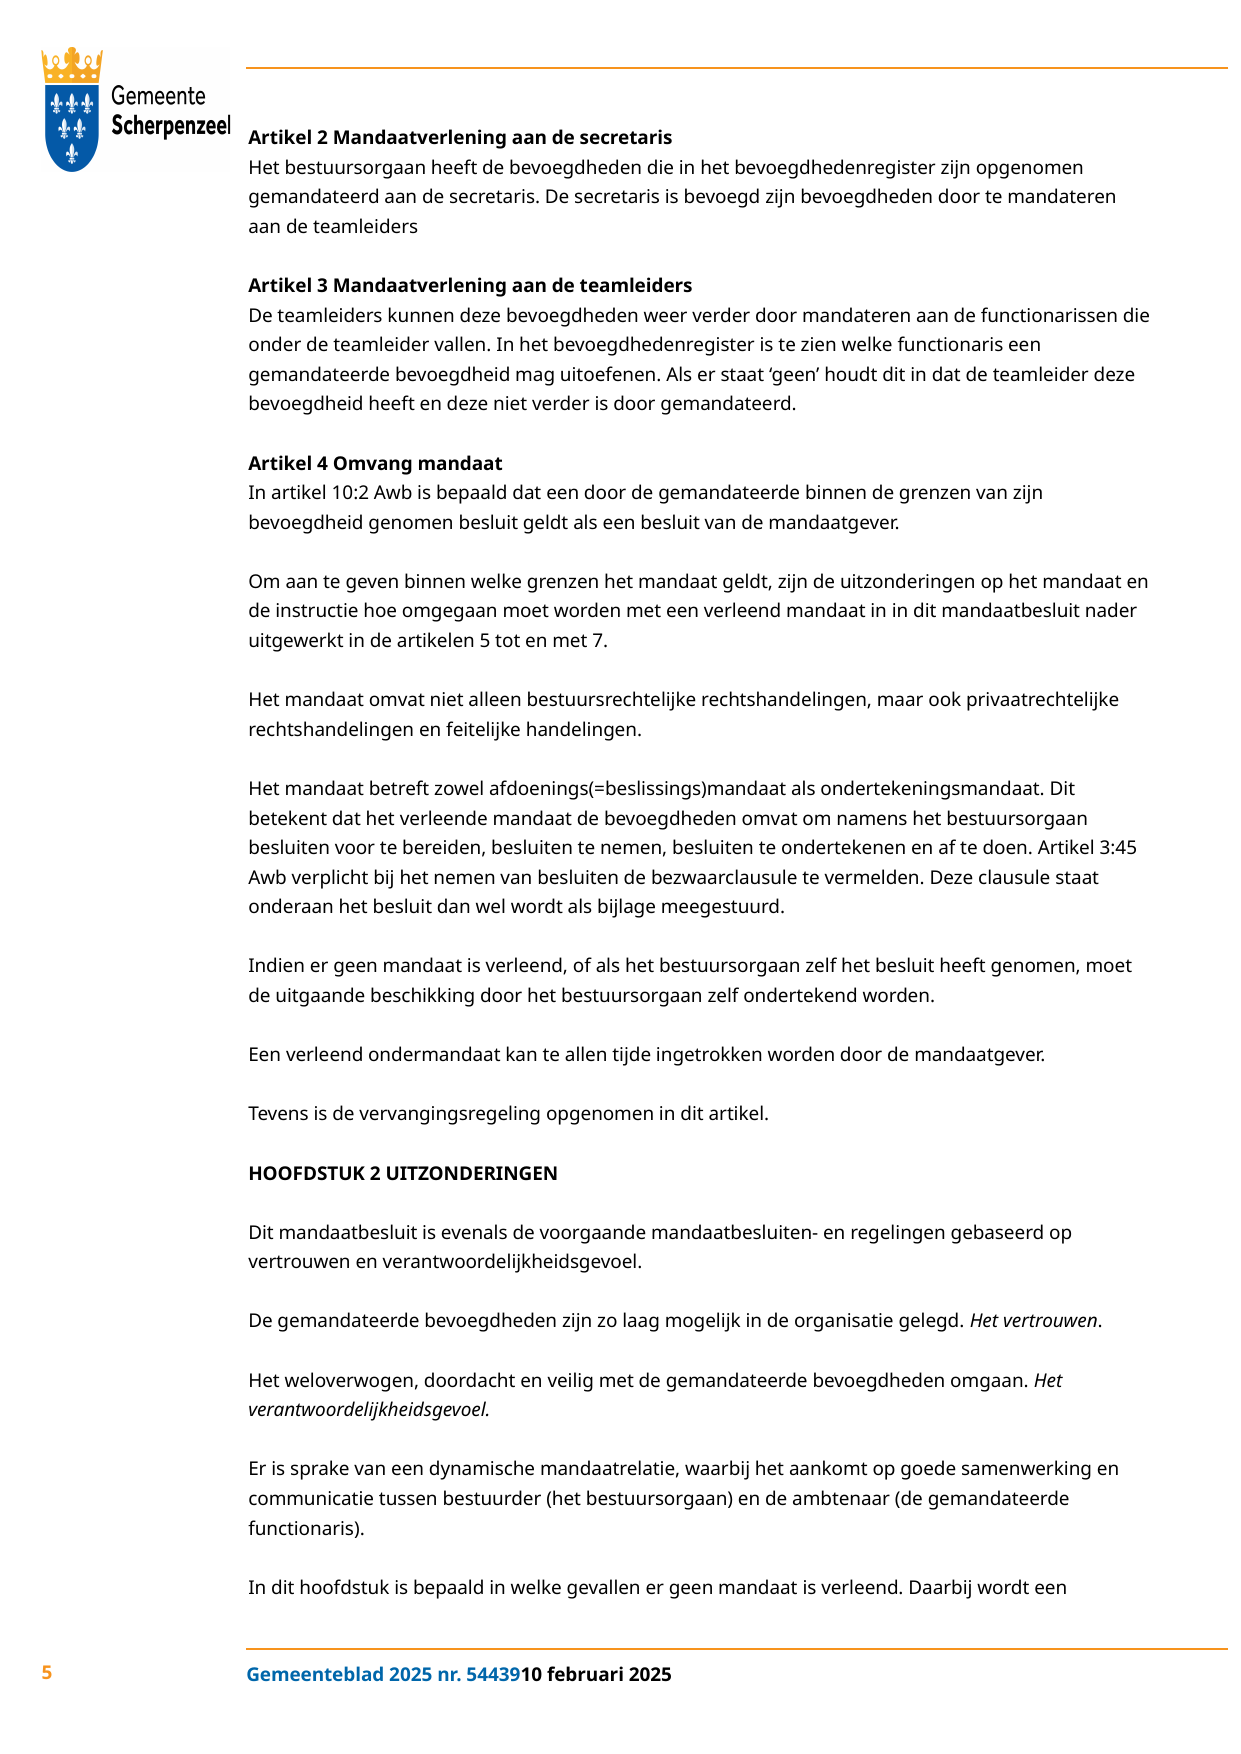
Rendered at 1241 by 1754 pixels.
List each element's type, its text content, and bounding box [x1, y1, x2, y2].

text Artikel 2 Mandaatverlening aan de secretaris [248, 124, 1152, 150]
text De gemandateerde bevoegdheden zijn zo laag mogelijk in de organisatie gelegd. Het vertrouwen. [248, 1308, 1152, 1333]
text HOOFDSTUK 2 UITZONDERINGEN [248, 1160, 1152, 1186]
text Het mandaat omvat niet alleen bestuursrechtelijke rechtshandelingen, maar ook privaatrechtelijke rechtshandelingen en feitelijke handelingen. [248, 686, 1152, 742]
text Er is sprake van een dynamische mandaatrelatie, waarbij het aankomt op goede samenwerking en communicatie tussen bestuurder (het bestuursorgaan) en de ambtenaar (de gemandateerde functionaris). [248, 1456, 1152, 1541]
text Artikel 4 Omvang mandaat [248, 450, 1152, 476]
text In dit hoofdstuk is bepaald in welke gevallen er geen mandaat is verleend. Daarbij wordt een [248, 1574, 1152, 1600]
text Het weloverwogen, doordacht en veilig met de gemandateerde bevoegdheden omgaan. Het verantwoordelijkheidsgevoel. [248, 1367, 1152, 1422]
text Dit mandaatbesluit is evenals de voorgaande mandaatbesluiten- en regelingen gebaseerd op vertrouwen en verantwoordelijkheidsgevoel. [248, 1219, 1152, 1274]
text Om aan te geven binnen welke grenzen het mandaat geldt, zijn de uitzonderingen op het mandaat en de instructie hoe omgegaan moet worden met een verleend mandaat in in dit mandaatbesluit nader uitgewerkt in de artikelen 5 tot en met 7. [248, 568, 1152, 653]
text Tevens is de vervangingsregeling opgenomen in dit artikel. [248, 1101, 1152, 1126]
text Een verleend ondermandaat kan te allen tijde ingetrokken worden door de mandaatgever. [248, 1041, 1152, 1067]
text In artikel 10:2 Awb is bepaald dat een door de gemandateerde binnen de grenzen van zijn bevoegdheid genomen besluit geldt als een besluit van de mandaatgever. [248, 479, 1152, 535]
text Het mandaat betreft zowel afdoenings(=beslissings)mandaat als ondertekeningsmandaat. Dit betekent dat het verleende mandaat de bevoegdheden omvat om namens het bestuursorgaan besluiten voor te bereiden, besluiten te nemen, besluiten te ondertekenen en af te doen. Artikel 3:45 Awb verplicht bij het nemen van besluiten de bezwaarclausule te vermelden. Deze clausule staat onderaan het besluit dan wel wordt als bijlage meegestuurd. [248, 775, 1152, 919]
picture [41, 47, 231, 172]
text Indien er geen mandaat is verleend, of als het bestuursorgaan zelf het besluit heeft genomen, moet de uitgaande beschikking door het bestuursorgaan zelf ondertekend worden. [248, 953, 1152, 1008]
text Artikel 3 Mandaatverlening aan de teamleiders [248, 272, 1152, 298]
text Het bestuursorgaan heeft de bevoegdheden die in het bevoegdhedenregister zijn opgenomen gemandateerd aan de secretaris. De secretaris is bevoegd zijn bevoegdheden door te mandateren aan de teamleiders [248, 154, 1152, 239]
text De teamleiders kunnen deze bevoegdheden weer verder door mandateren aan de functionarissen die onder de teamleider vallen. In het bevoegdhedenregister is te zien welke functionaris een gemandateerde bevoegdheid mag uitoefenen. Als er staat ‘geen’ houdt dit in dat de teamleider deze bevoegdheid heeft en deze niet verder is door gemandateerd. [248, 302, 1152, 416]
